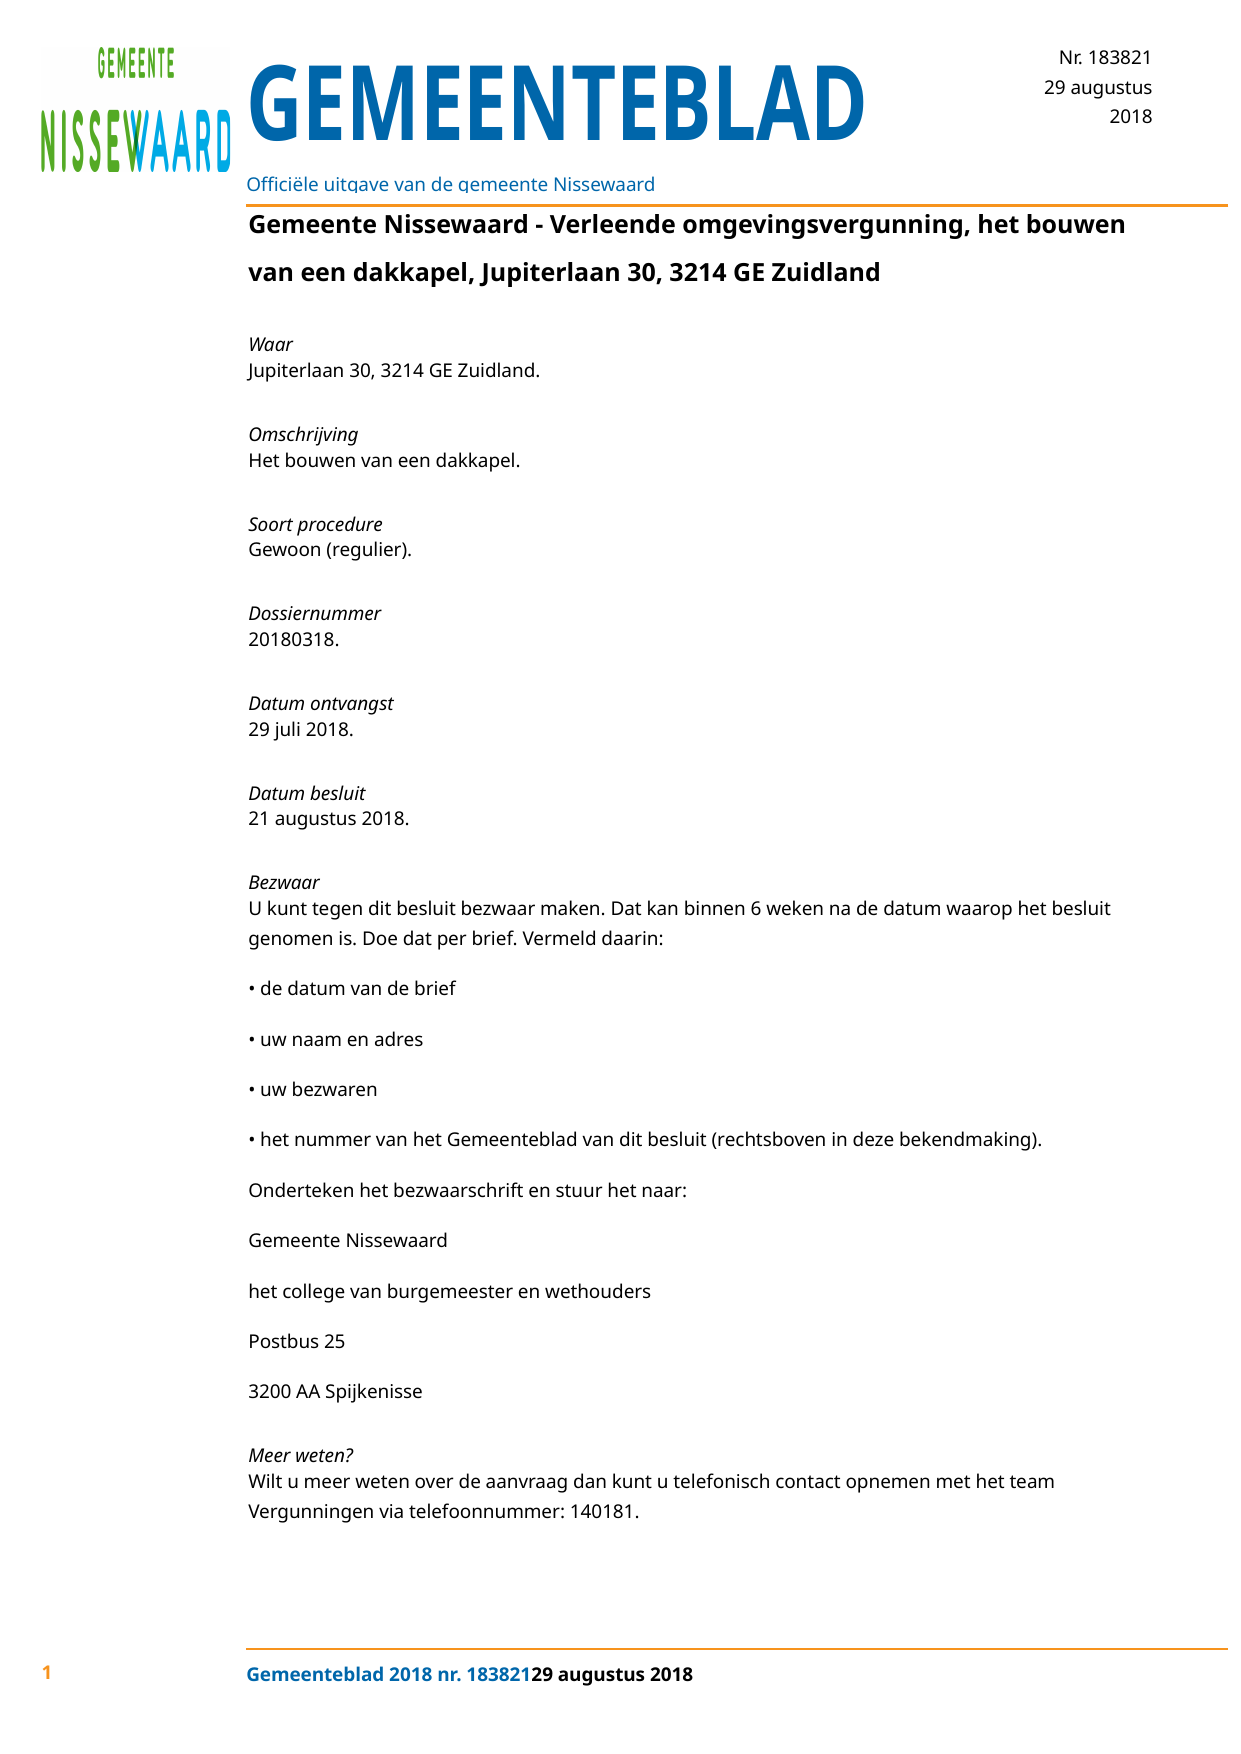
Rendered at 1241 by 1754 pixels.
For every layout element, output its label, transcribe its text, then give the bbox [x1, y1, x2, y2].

picture [200, 151, 206, 172]
text 20180318. [248, 626, 1152, 652]
text Jupiterlaan 30, 3214 GE Zuidland. [248, 357, 1152, 383]
text Wilt u meer weten over de aanvraag dan kunt u telefonisch contact opnemen met het team Vergunningen via telefoonnummer: 140181. [248, 1468, 1152, 1524]
text U kunt tegen dit besluit bezwaar maken. Dat kan binnen 6 weken na de datum waarop het besluit genomen is. Doe dat per brief. Vermeld daarin: [248, 895, 1152, 951]
text het college van burgemeester en wethouders [248, 1278, 1152, 1303]
picture [154, 157, 165, 172]
text Datum ontvangst [248, 690, 1152, 716]
text Gewoon (regulier). [248, 537, 1152, 562]
text • uw bezwaren [248, 1076, 1152, 1102]
text Onderteken het bezwaarschrift en stuur het naar: [248, 1177, 1152, 1203]
text 21 augustus 2018. [248, 806, 1152, 831]
text Gemeente Nissewaard - Verleende omgevingsvergunning, het bouwen van een dakkapel, Jupiterlaan 30, 3214 GE Zuidland [248, 207, 1152, 288]
text Meer weten? [248, 1443, 1152, 1468]
text Gemeente Nissewaard [248, 1227, 1152, 1253]
text Postbus 25 [248, 1328, 1152, 1354]
picture [201, 122, 206, 138]
picture [176, 157, 187, 172]
picture [222, 122, 227, 160]
text • de datum van de brief [248, 975, 1152, 1001]
text • het nummer van het Gemeenteblad van dit besluit (rechtsboven in deze bekendmaking). [248, 1127, 1152, 1152]
text Het bouwen van een dakkapel. [248, 447, 1152, 473]
text Datum besluit [248, 780, 1152, 806]
text Omschrijving [248, 421, 1152, 447]
text 29 juli 2018. [248, 716, 1152, 742]
text Bezwaar [248, 869, 1152, 895]
text Waar [248, 331, 1152, 357]
text 3200 AA Spijkenisse [248, 1379, 1152, 1404]
text • uw naam en adres [248, 1026, 1152, 1051]
text Dossiernummer [248, 601, 1152, 626]
picture [41, 47, 231, 172]
text Soort procedure [248, 511, 1152, 537]
